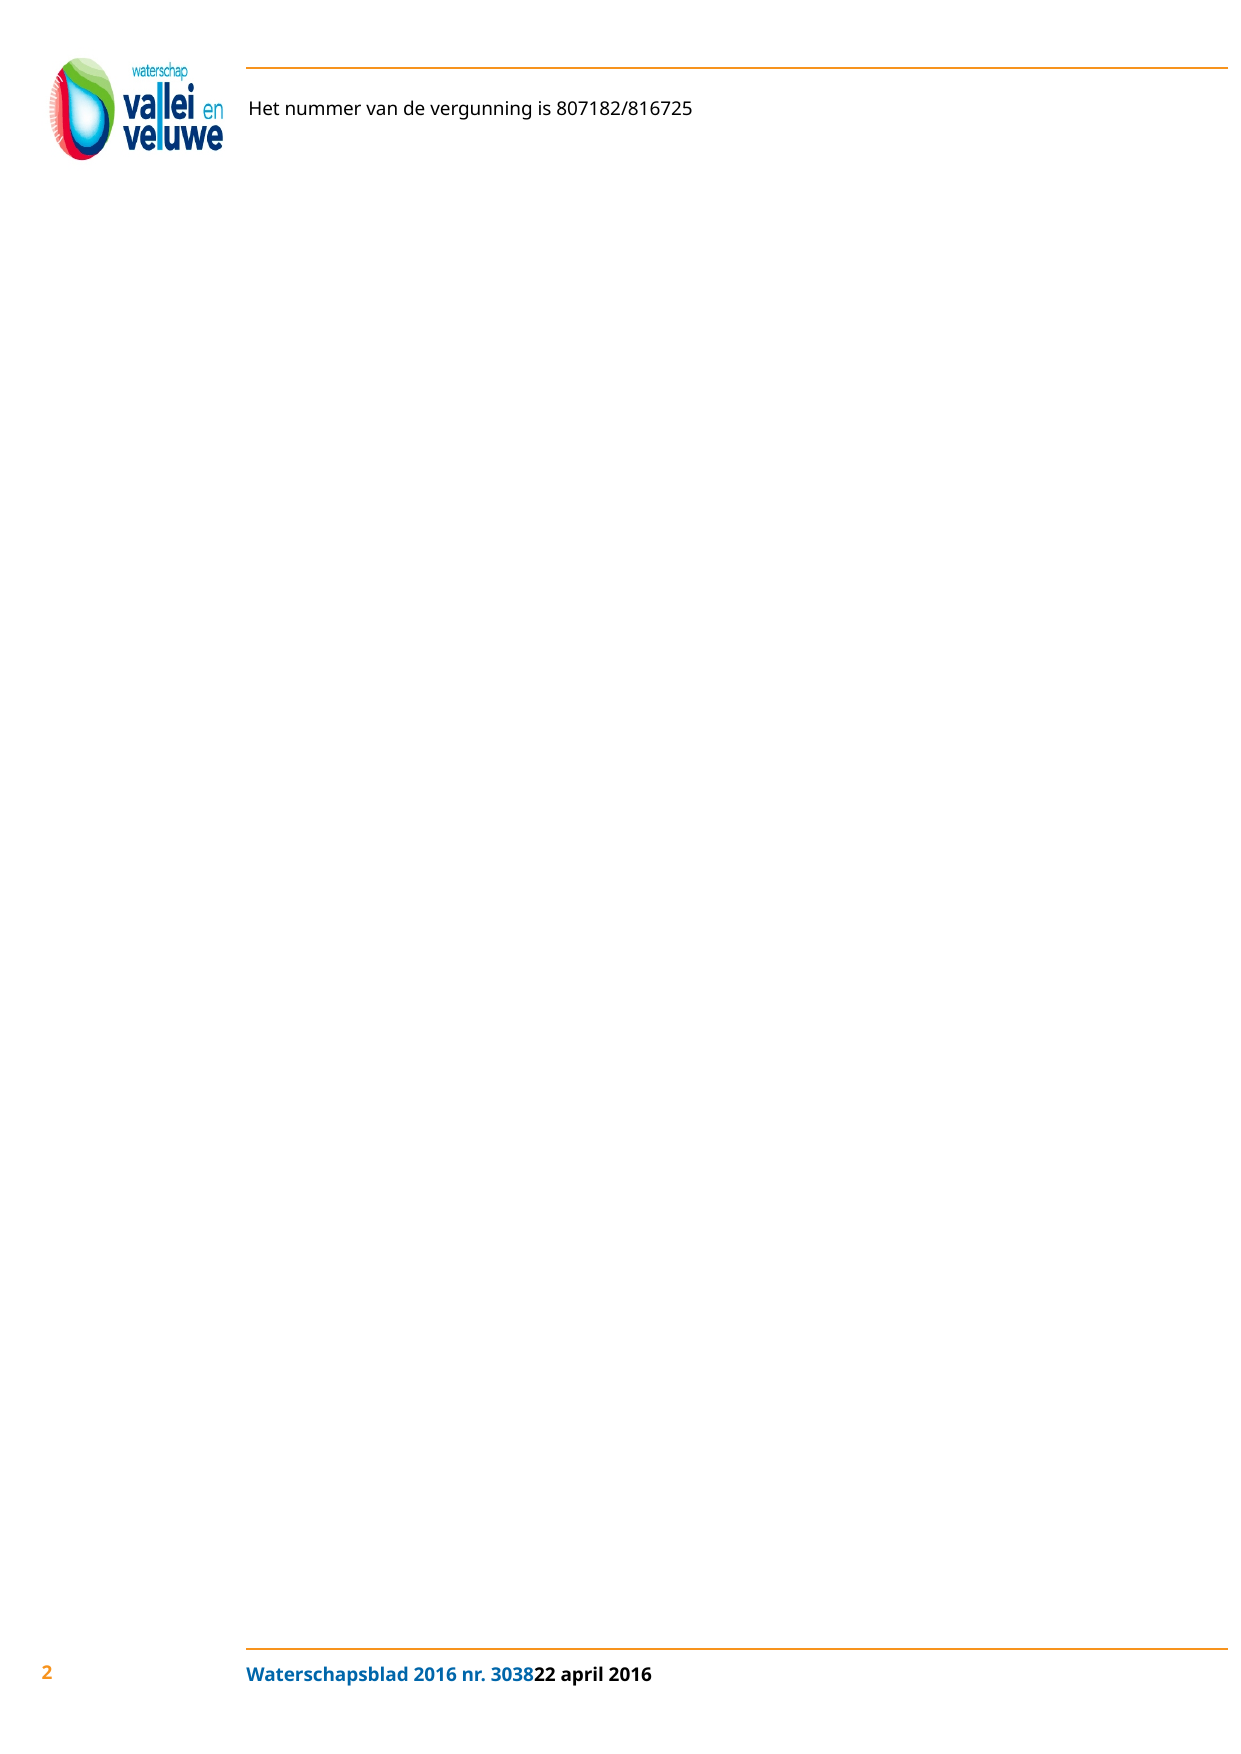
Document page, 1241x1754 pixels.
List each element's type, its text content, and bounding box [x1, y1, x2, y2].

picture [41, 47, 231, 172]
text Het nummer van de vergunning is 807182/816725 [248, 95, 1152, 121]
